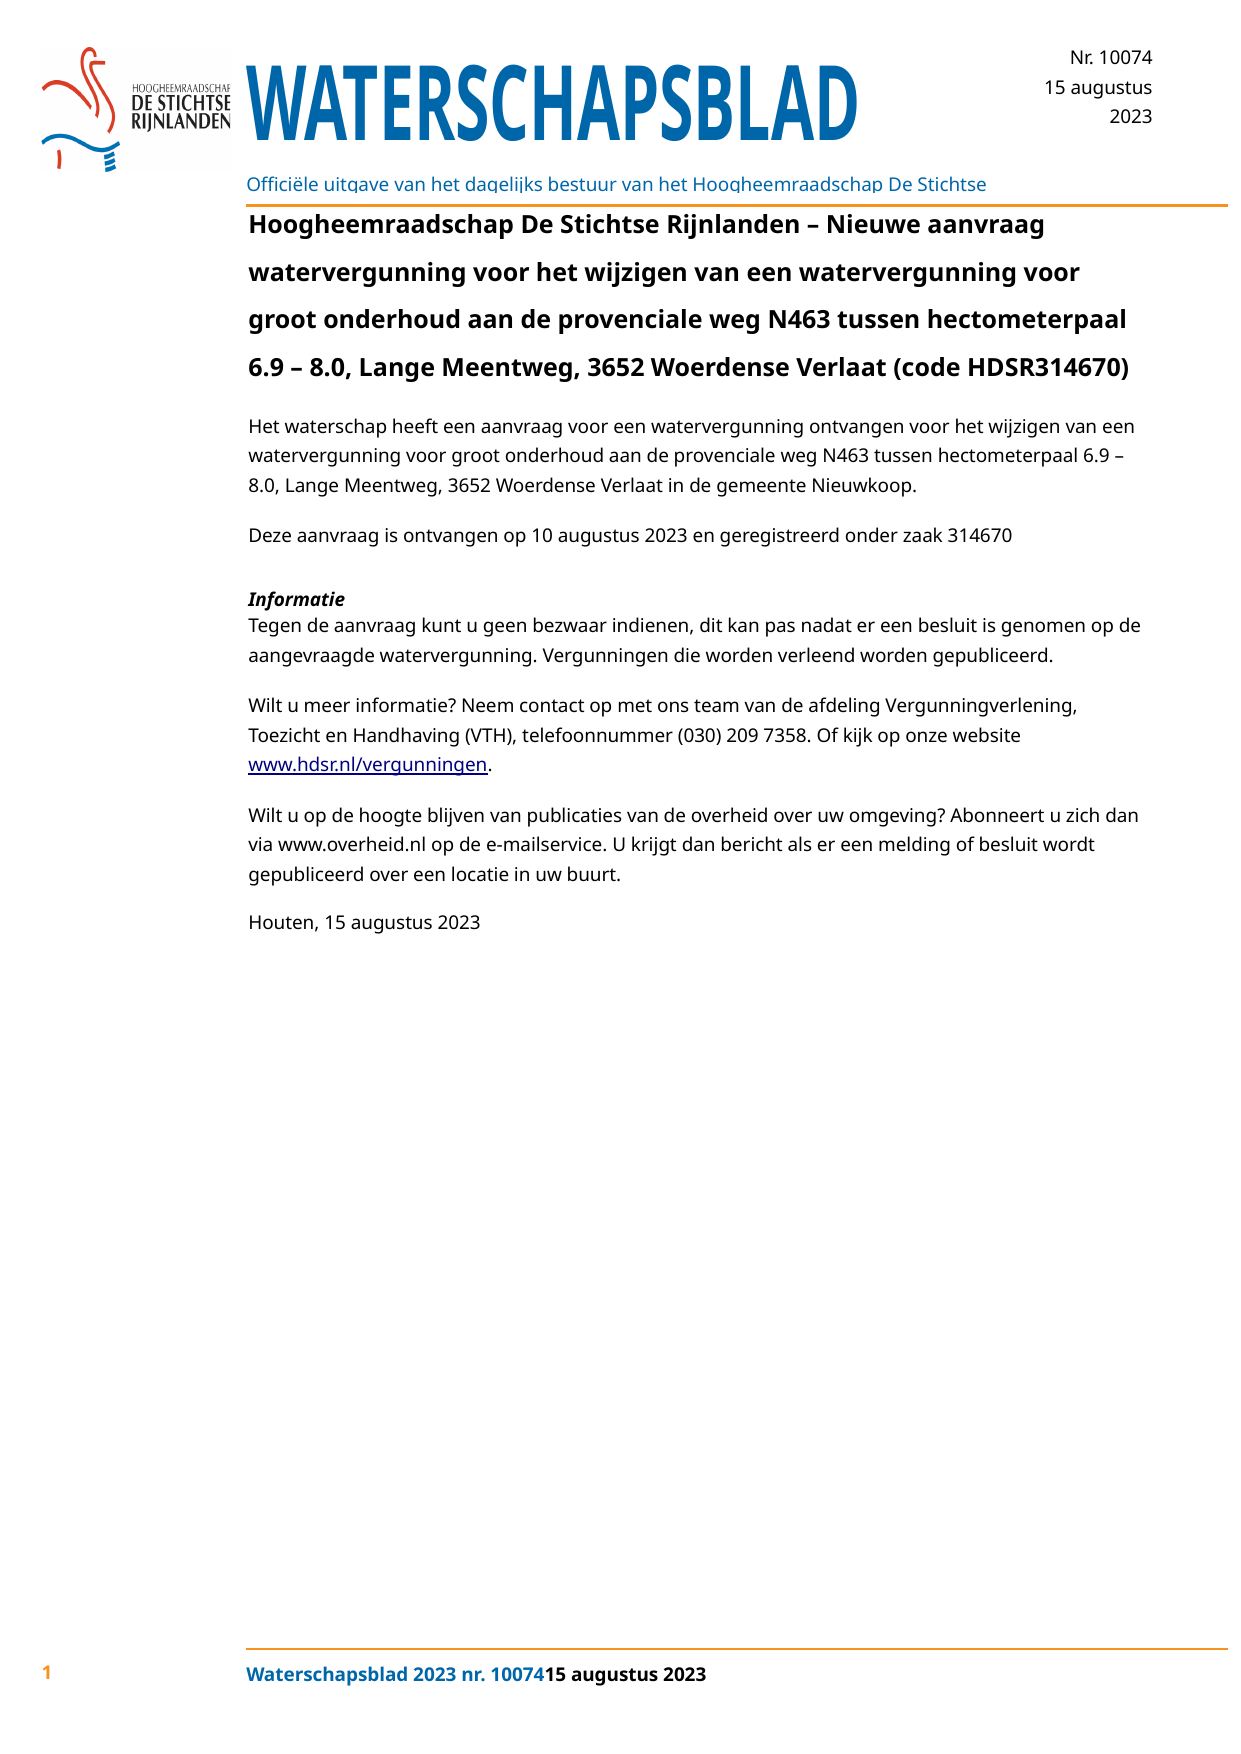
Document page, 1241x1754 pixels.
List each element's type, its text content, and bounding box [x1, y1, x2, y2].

text Informatie [248, 587, 1152, 612]
text Wilt u op de hoogte blijven van publicaties van de overheid over uw omgeving? Abonneert u zich dan via www.overheid.nl op de e-mailservice. U krijgt dan bericht als er een melding of besluit wordt gepubliceerd over een locatie in uw buurt. [248, 802, 1152, 887]
text Hoogheemraadschap De Stichtse Rijnlanden – Nieuwe aanvraag watervergunning voor het wijzigen van een watervergunning voor groot onderhoud aan de provenciale weg N463 tussen hectometerpaal 6.9 – 8.0, Lange Meentweg, 3652 Woerdense Verlaat (code HDSR314670) [248, 207, 1152, 384]
text Tegen de aanvraag kunt u geen bezwaar indienen, dit kan pas nadat er een besluit is genomen op de aangevraagde watervergunning. Vergunningen die worden verleend worden gepubliceerd. [248, 612, 1152, 668]
text Het waterschap heeft een aanvraag voor een watervergunning ontvangen voor het wijzigen van een watervergunning voor groot onderhoud aan de provenciale weg N463 tussen hectometerpaal 6.9 – 8.0, Lange Meentweg, 3652 Woerdense Verlaat in de gemeente Nieuwkoop. [248, 413, 1152, 498]
text Wilt u meer informatie? Neem contact op met ons team van de afdeling Vergunningverlening, Toezicht en Handhaving (VTH), telefoonnummer (030) 209 7358. Of kijk op onze website www.hdsr.nl/vergunningen. [248, 692, 1152, 777]
text Deze aanvraag is ontvangen op 10 augustus 2023 en geregistreerd onder zaak 314670 [248, 523, 1152, 548]
text Houten, 15 augustus 2023 [248, 909, 1152, 935]
picture [41, 47, 231, 172]
